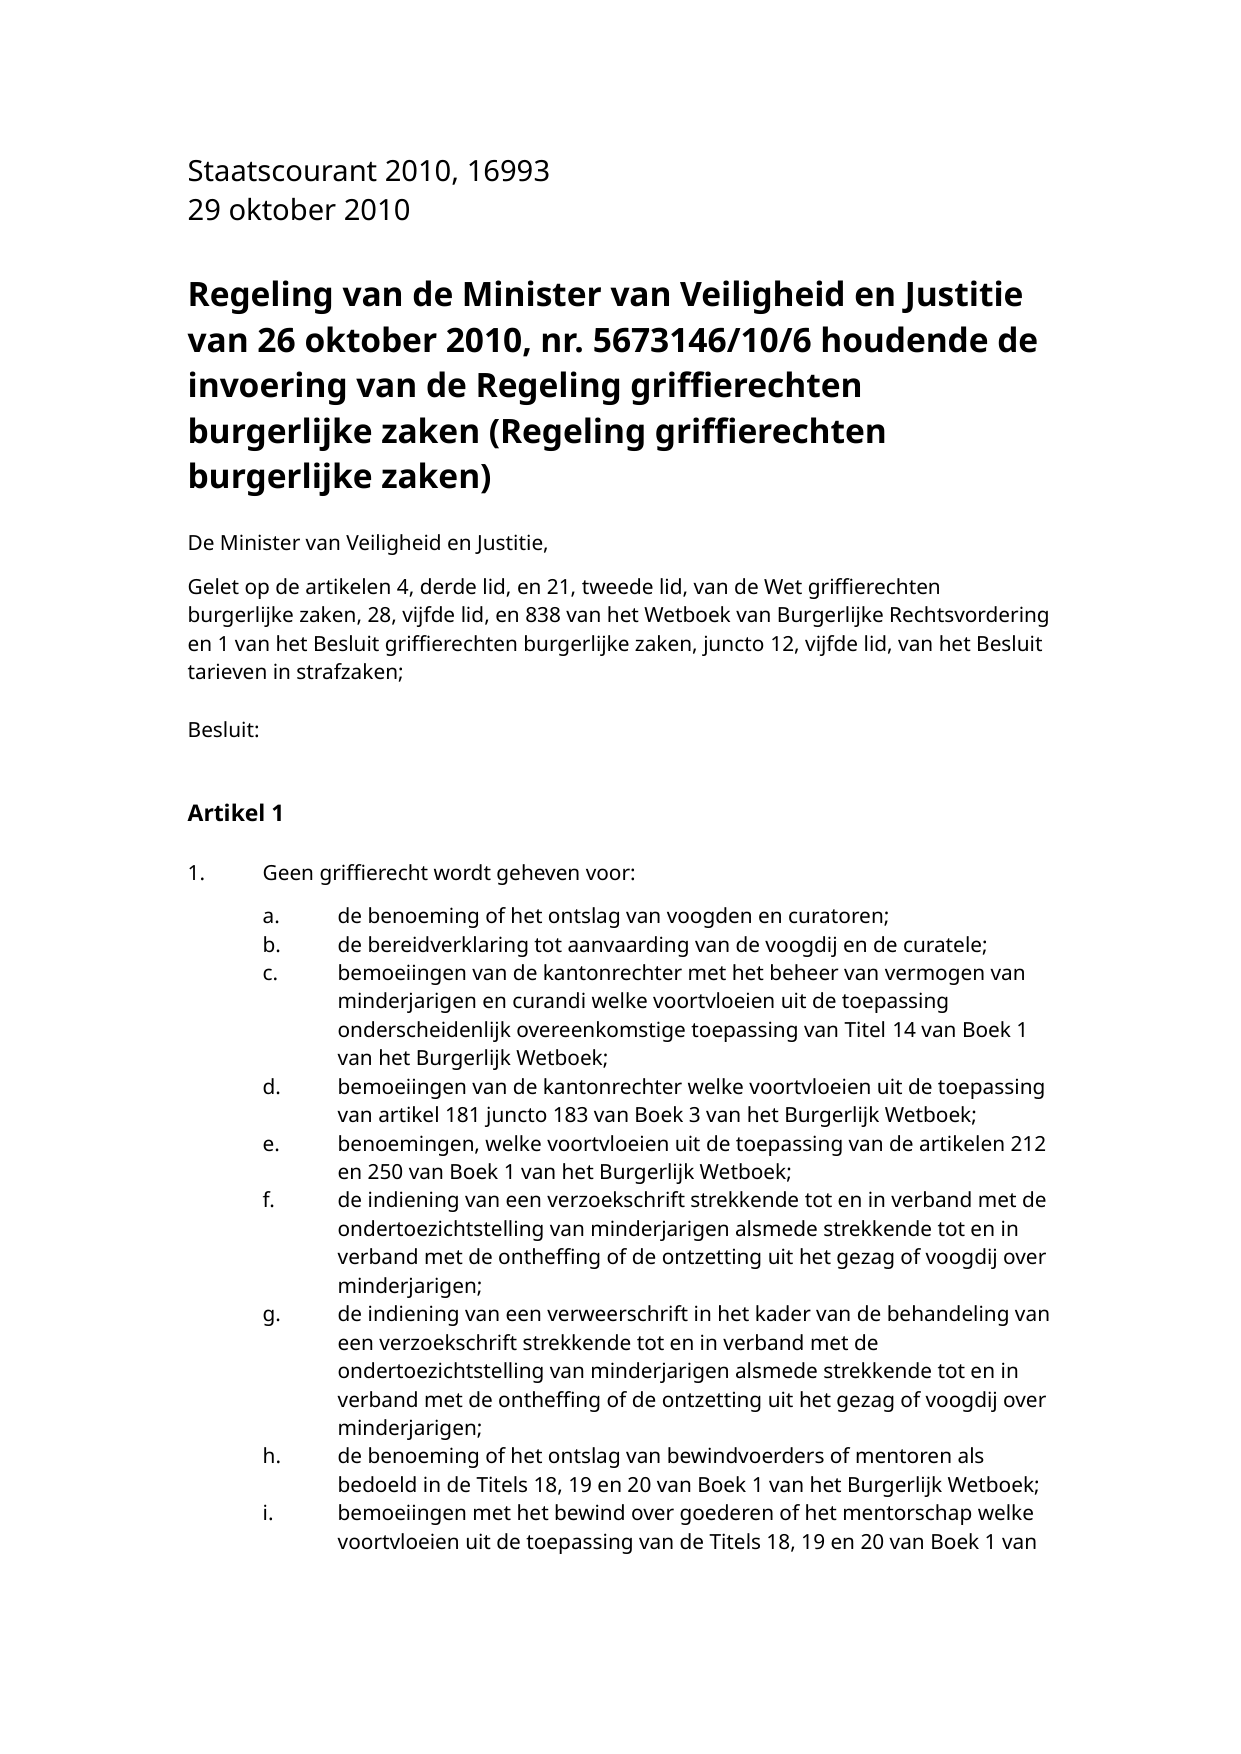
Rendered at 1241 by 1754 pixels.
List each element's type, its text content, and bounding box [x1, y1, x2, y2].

list benoemingen, welke voortvloeien uit de toepassing van de artikelen 212 en 250 van Boek 1 van het Burgerlijk Wetboek; [262, 1129, 1053, 1186]
text Besluit: [187, 716, 1053, 744]
list Geen griffierecht wordt geheven voor: [187, 858, 1053, 886]
text 29 oktober 2010 [187, 190, 1053, 229]
list bemoeiingen met het bewind over goederen of het mentorschap welke voortvloeien uit de toepassing van de Titels 18, 19 en 20 van Boek 1 van [262, 1498, 1053, 1555]
list de benoeming of het ontslag van voogden en curatoren; [262, 901, 1053, 930]
text Staatscourant 2010, 16993 [187, 150, 1053, 190]
list de indiening van een verzoekschrift strekkende tot en in verband met de ondertoezichtstelling van minderjarigen alsmede strekkende tot en in verband met de ontheffing of de ontzetting uit het gezag of voogdij over minderjarigen; [262, 1186, 1053, 1299]
list bemoeiingen van de kantonrechter met het beheer van vermogen van minderjarigen en curandi welke voortvloeien uit de toepassing onderscheidenlijk overeenkomstige toepassing van Titel 14 van Boek 1 van het Burgerlijk Wetboek; [262, 958, 1053, 1072]
list de benoeming of het ontslag van bewindvoerders of mentoren als bedoeld in de Titels 18, 19 en 20 van Boek 1 van het Burgerlijk Wetboek; [262, 1442, 1053, 1498]
list bemoeiingen van de kantonrechter welke voortvloeien uit de toepassing van artikel 181 juncto 183 van Boek 3 van het Burgerlijk Wetboek; [262, 1072, 1053, 1129]
text De Minister van Veiligheid en Justitie, [187, 528, 1053, 557]
subtitle Regeling van de Minister van Veiligheid en Justitie van 26 oktober 2010, nr. 5673146/10/6 houdende de invoering van de Regeling griffierechten burgerlijke zaken (Regeling griffierechten burgerlijke zaken) [187, 271, 1053, 498]
list de bereidverklaring tot aanvaarding van de voogdij en de curatele; [262, 930, 1053, 958]
list de indiening van een verweerschrift in het kader van de behandeling van een verzoekschrift strekkende tot en in verband met de ondertoezichtstelling van minderjarigen alsmede strekkende tot en in verband met de ontheffing of de ontzetting uit het gezag of voogdij over minderjarigen; [262, 1299, 1053, 1442]
text Gelet op de artikelen 4, derde lid, en 21, tweede lid, van de Wet griffierechten burgerlijke zaken, 28, vijfde lid, en 838 van het Wetboek van Burgerlijke Rechtsvordering en 1 van het Besluit griffierechten burgerlijke zaken, juncto 12, vijfde lid, van het Besluit tarieven in strafzaken; [187, 572, 1053, 686]
subtitle Artikel 1 [187, 797, 1053, 828]
